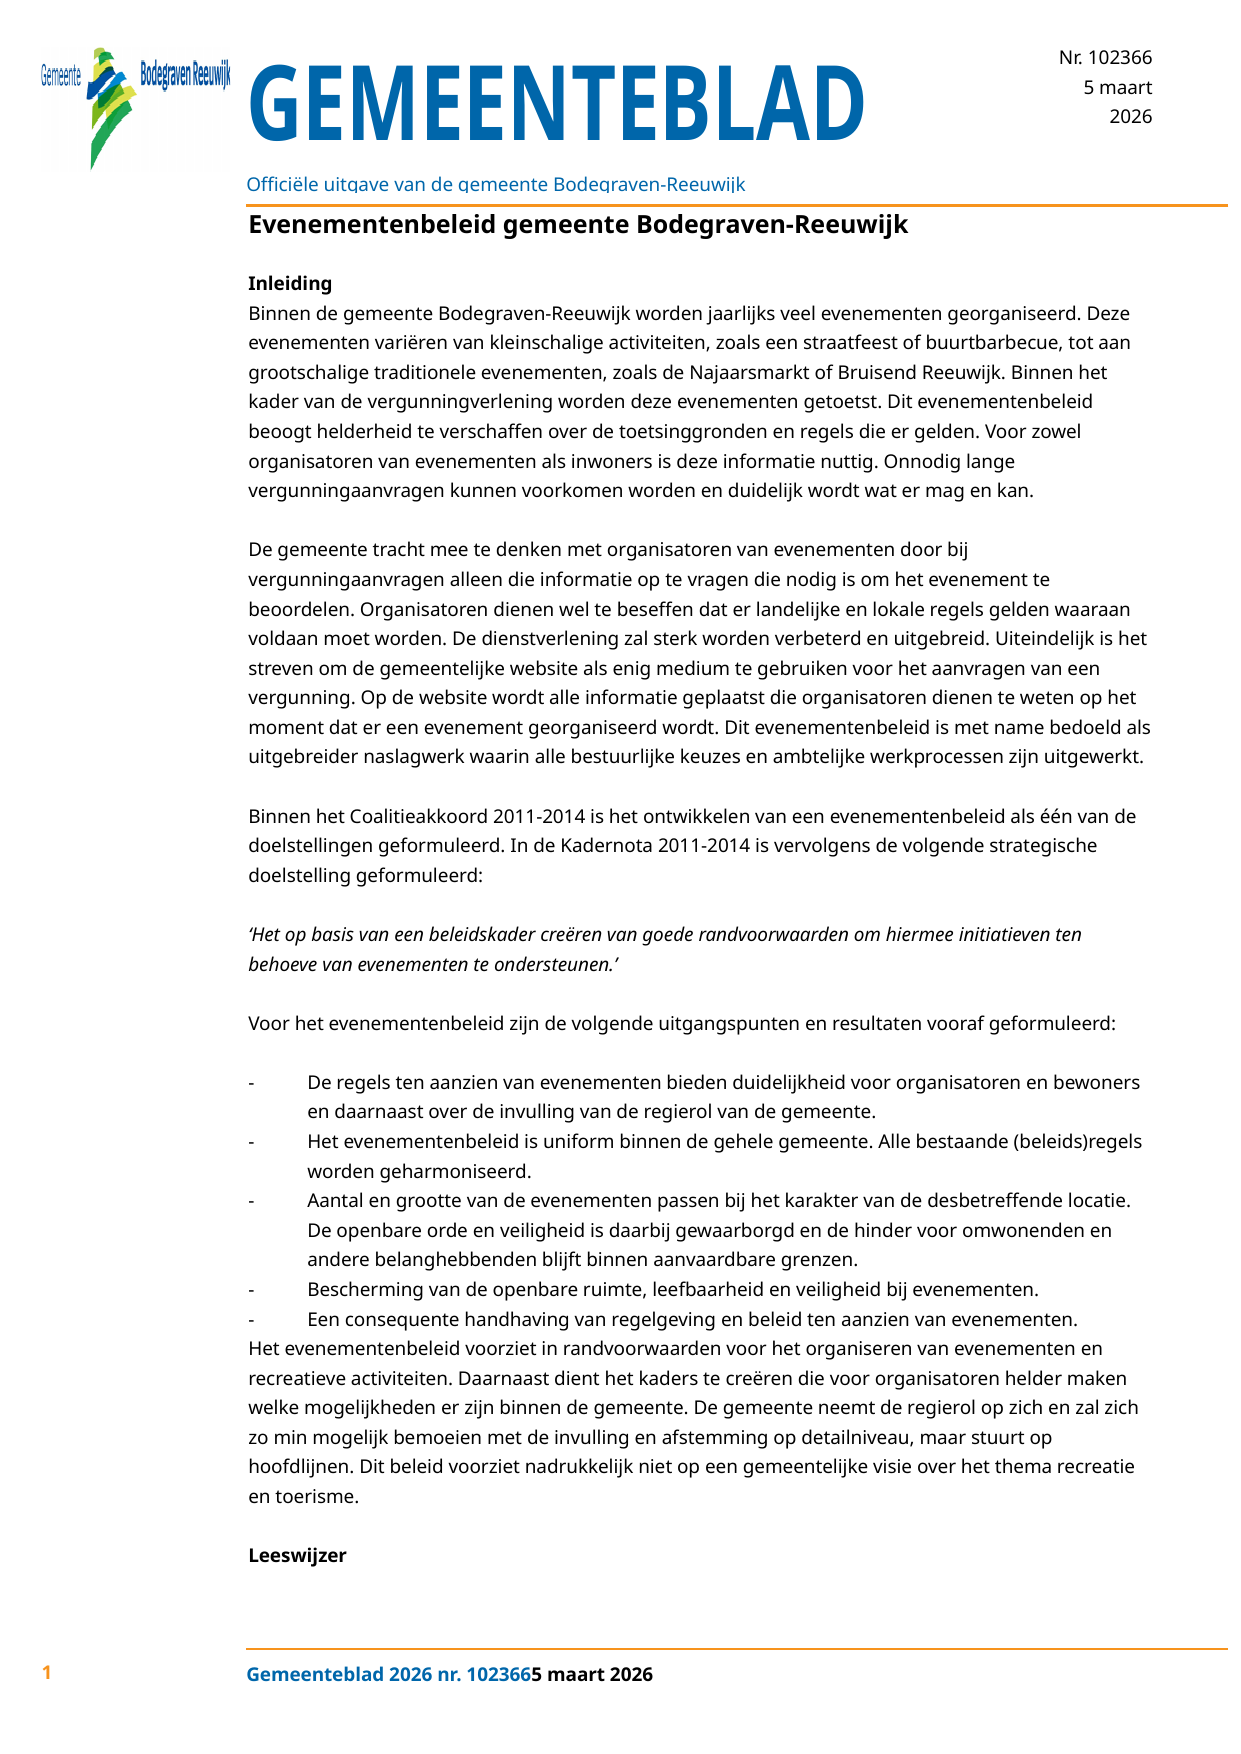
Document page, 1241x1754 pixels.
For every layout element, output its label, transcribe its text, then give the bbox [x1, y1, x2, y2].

text Binnen het Coalitieakkoord 2011-2014 is het ontwikkelen van een evenementenbeleid als één van de doelstellingen geformuleerd. In de Kadernota 2011-2014 is vervolgens de volgende strategische doelstelling geformuleerd: [248, 803, 1152, 888]
text De gemeente tracht mee te denken met organisatoren van evenementen door bij vergunningaanvragen alleen die informatie op te vragen die nodig is om het evenement te beoordelen. Organisatoren dienen wel te beseffen dat er landelijke en lokale regels gelden waaraan voldaan moet worden. De dienstverlening zal sterk worden verbeterd en uitgebreid. Uiteindelijk is het streven om de gemeentelijke website als enig medium te gebruiken voor het aanvragen van een vergunning. Op de website wordt alle informatie geplaatst die organisatoren dienen te weten op het moment dat er een evenement georganiseerd wordt. Dit evenementenbeleid is met name bedoeld als uitgebreider naslagwerk waarin alle bestuurlijke keuzes en ambtelijke werkprocessen zijn uitgewerkt. [248, 537, 1152, 769]
text ‘Het op basis van een beleidskader creëren van goede randvoorwaarden om hiermee initiatieven ten behoeve van evenementen te ondersteunen.’ [248, 921, 1152, 976]
list Bescherming van de openbare ruimte, leefbaarheid en veiligheid bij evenementen. [248, 1276, 1152, 1302]
text Inleiding [248, 270, 1152, 296]
list De regels ten aanzien van evenementen bieden duidelijkheid voor organisatoren en bewoners en daarnaast over de invulling van de regierol van de gemeente. [248, 1069, 1152, 1124]
text Leeswijzer [248, 1542, 1152, 1568]
list Een consequente handhaving van regelgeving en beleid ten aanzien van evenementen. [248, 1306, 1152, 1331]
text Evenementenbeleid gemeente Bodegraven-Reeuwijk [248, 207, 1152, 241]
text Binnen de gemeente Bodegraven-Reeuwijk worden jaarlijks veel evenementen georganiseerd. Deze evenementen variëren van kleinschalige activiteiten, zoals een straatfeest of buurtbarbecue, tot aan grootschalige traditionele evenementen, zoals de Najaarsmarkt of Bruisend Reeuwijk. Binnen het kader van de vergunningverlening worden deze evenementen getoetst. Dit evenementenbeleid beoogt helderheid te verschaffen over de toetsinggronden en regels die er gelden. Voor zowel organisatoren van evenementen als inwoners is deze informatie nuttig. Onnodig lange vergunningaanvragen kunnen voorkomen worden en duidelijk wordt wat er mag en kan. [248, 300, 1152, 503]
list Aantal en grootte van de evenementen passen bij het karakter van de desbetreffende locatie. De openbare orde en veiligheid is daarbij gewaarborgd en de hinder voor omwonenden en andere belanghebbenden blijft binnen aanvaardbare grenzen. [248, 1187, 1152, 1272]
picture [41, 47, 231, 172]
list Het evenementenbeleid is uniform binnen de gehele gemeente. Alle bestaande (beleids)regels worden geharmoniseerd. [248, 1128, 1152, 1183]
text Het evenementenbeleid voorziet in randvoorwaarden voor het organiseren van evenementen en recreatieve activiteiten. Daarnaast dient het kaders te creëren die voor organisatoren helder maken welke mogelijkheden er zijn binnen de gemeente. De gemeente neemt de regierol op zich en zal zich zo min mogelijk bemoeien met de invulling en afstemming op detailniveau, maar stuurt op hoofdlijnen. Dit beleid voorziet nadrukkelijk niet op een gemeentelijke visie over het thema recreatie en toerisme. [248, 1335, 1152, 1509]
text Voor het evenementenbeleid zijn de volgende uitgangspunten en resultaten vooraf geformuleerd: [248, 1010, 1152, 1036]
